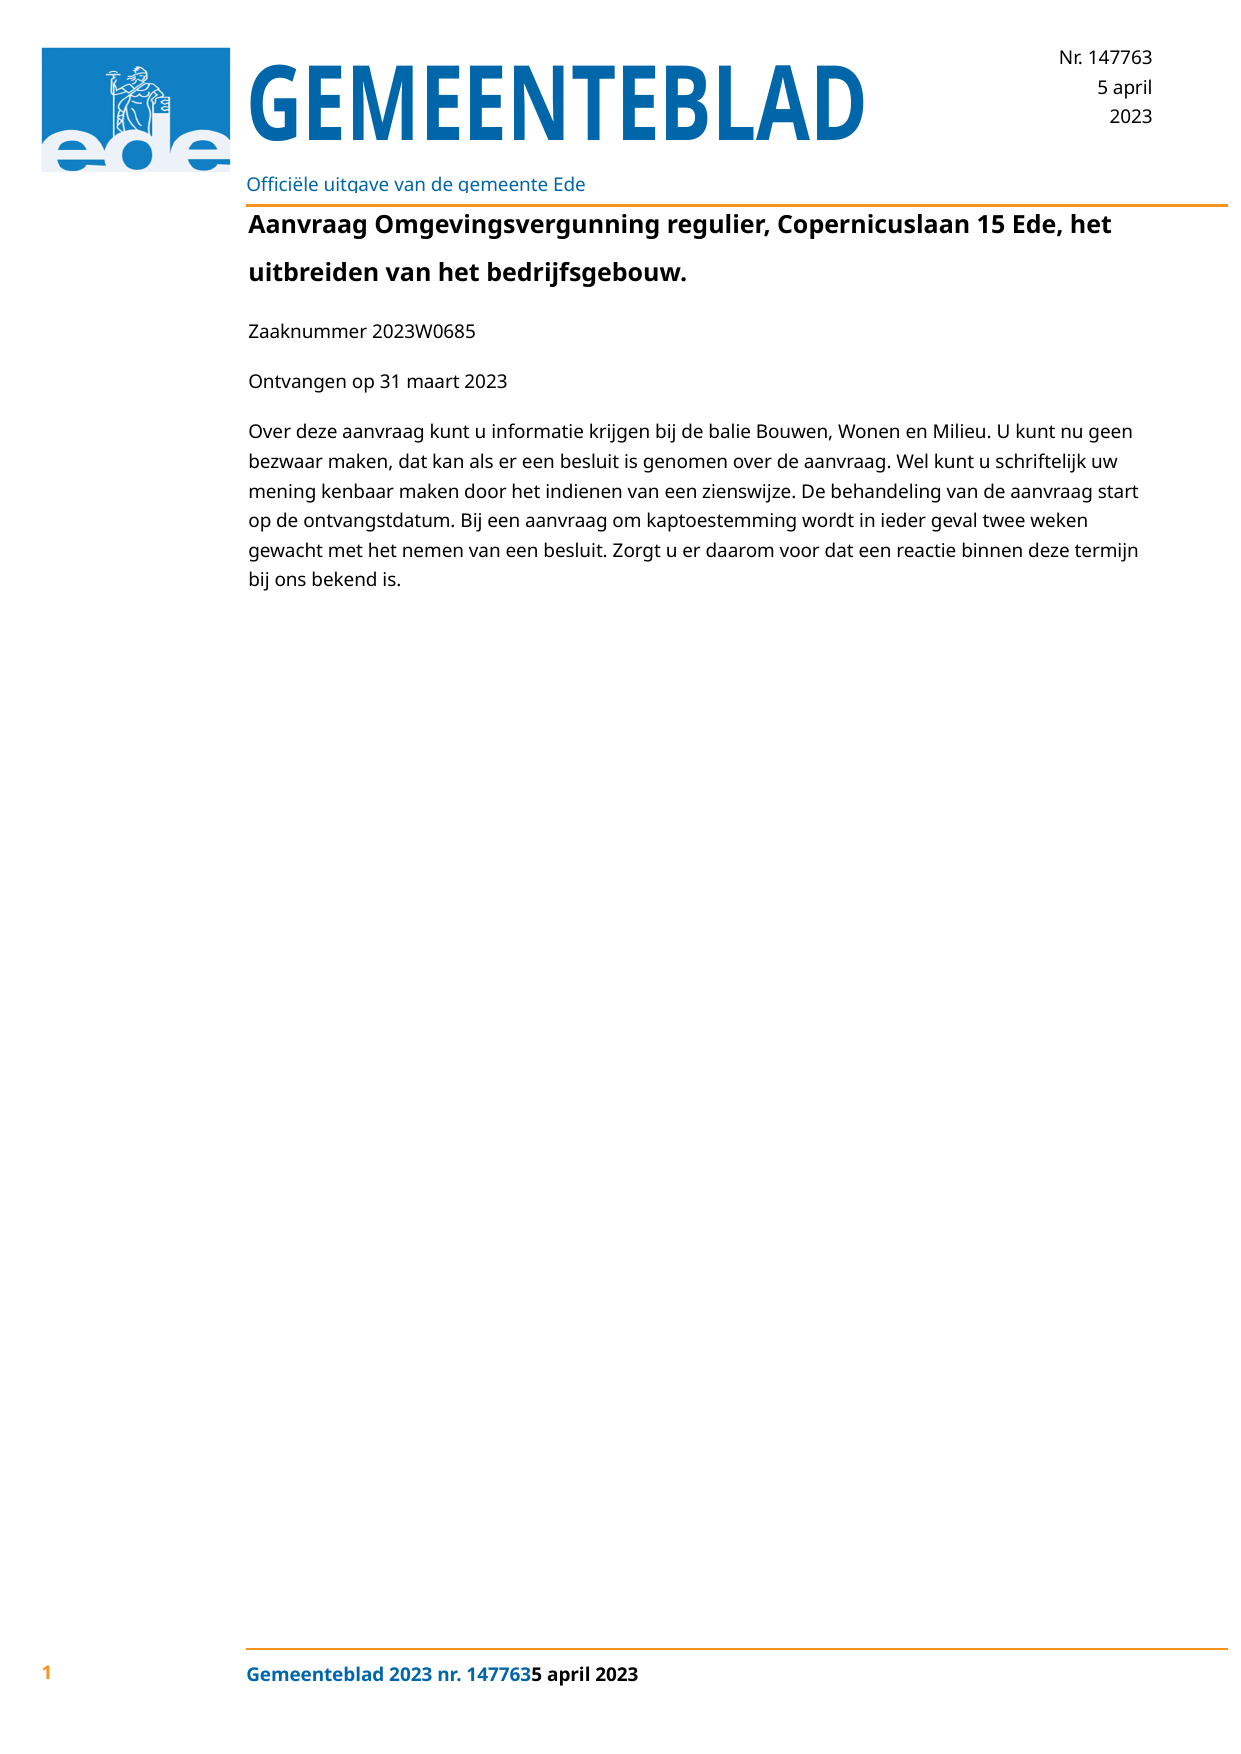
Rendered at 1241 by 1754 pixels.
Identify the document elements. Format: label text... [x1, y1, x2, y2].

text Over deze aanvraag kunt u informatie krijgen bij de balie Bouwen, Wonen en Milieu. U kunt nu geen bezwaar maken, dat kan als er een besluit is genomen over de aanvraag. Wel kunt u schriftelijk uw mening kenbaar maken door het indienen van een zienswijze. De behandeling van de aanvraag start op de ontvangstdatum. Bij een aanvraag om kaptoestemming wordt in ieder geval twee weken gewacht met het nemen van een besluit. Zorgt u er daarom voor dat een reactie binnen deze termijn bij ons bekend is. [248, 419, 1152, 592]
text Ontvangen op 31 maart 2023 [248, 368, 1152, 394]
text Aanvraag Omgevingsvergunning regulier, Copernicuslaan 15 Ede, het uitbreiden van het bedrijfsgebouw. [248, 207, 1152, 288]
text Zaaknummer 2023W0685 [248, 318, 1152, 344]
picture [41, 47, 231, 172]
